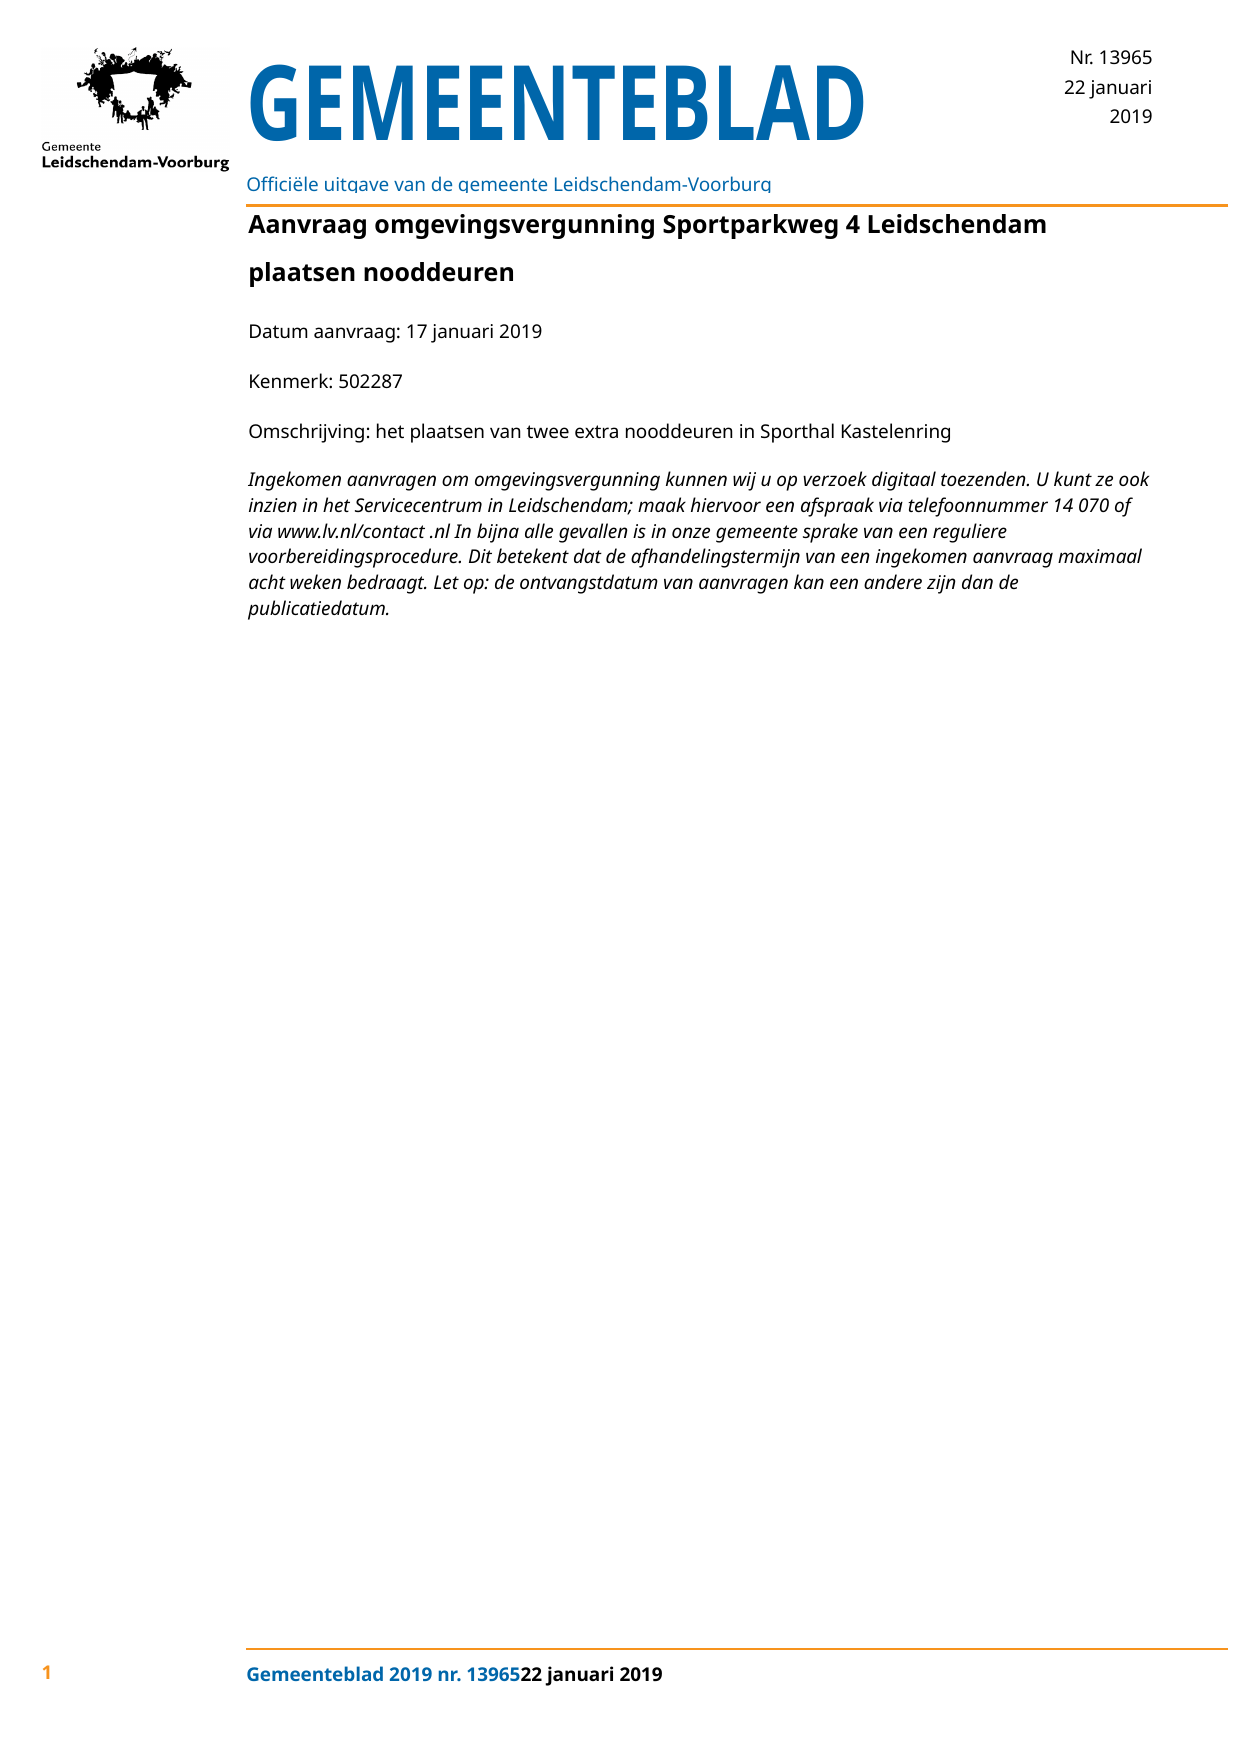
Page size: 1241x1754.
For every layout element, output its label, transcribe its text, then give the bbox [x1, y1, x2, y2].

text Aanvraag omgevingsvergunning Sportparkweg 4 Leidschendam plaatsen nooddeuren [248, 207, 1152, 288]
text Kenmerk: 502287 [248, 368, 1152, 394]
text Ingekomen aanvragen om omgevingsvergunning kunnen wij u op verzoek digitaal toezenden. U kunt ze ook inzien in het Servicecentrum in Leidschendam; maak hiervoor een afspraak via telefoonnummer 14 070 of via www.lv.nl/contact .nl In bijna alle gevallen is in onze gemeente sprake van een reguliere voorbereidingsprocedure. Dit betekent dat de afhandelingstermijn van een ingekomen aanvraag maximaal acht weken bedraagt. Let op: de ontvangstdatum van aanvragen kan een andere zijn dan de publicatiedatum. [248, 467, 1152, 621]
text Omschrijving: het plaatsen van twee extra nooddeuren in Sporthal Kastelenring [248, 419, 1152, 444]
picture [41, 47, 231, 172]
text Datum aanvraag: 17 januari 2019 [248, 318, 1152, 344]
